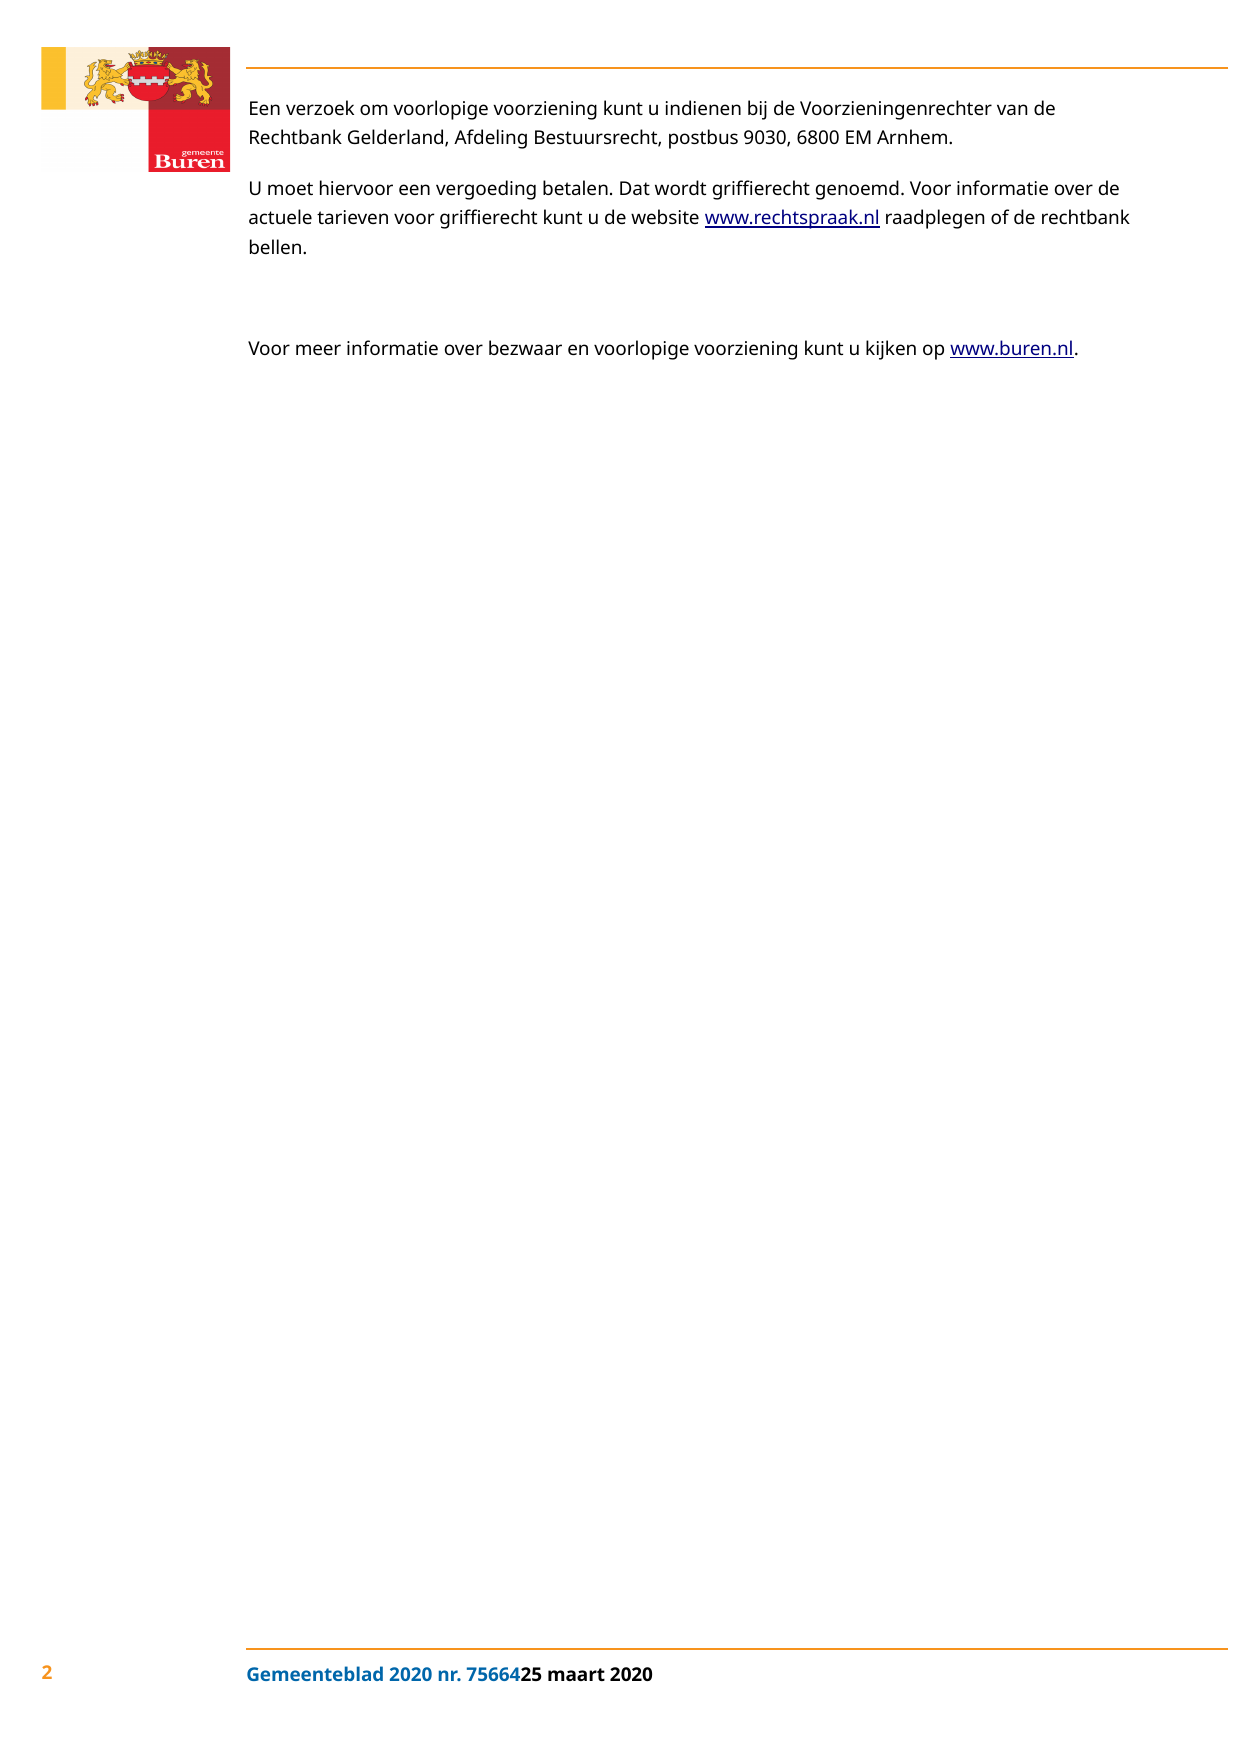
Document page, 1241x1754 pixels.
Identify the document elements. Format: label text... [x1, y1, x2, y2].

text Voor meer informatie over bezwaar en voorlopige voorziening kunt u kijken op www.buren.nl. [248, 335, 1152, 361]
text U moet hiervoor een vergoeding betalen. Dat wordt griffierecht genoemd. Voor informatie over de actuele tarieven voor griffierecht kunt u de website www.rechtspraak.nl raadplegen of de rechtbank bellen. [248, 175, 1152, 260]
text Een verzoek om voorlopige voorziening kunt u indienen bij de Voorzieningenrechter van de Rechtbank Gelderland, Afdeling Bestuursrecht, postbus 9030, 6800 EM Arnhem. [248, 95, 1152, 150]
picture [41, 47, 231, 172]
